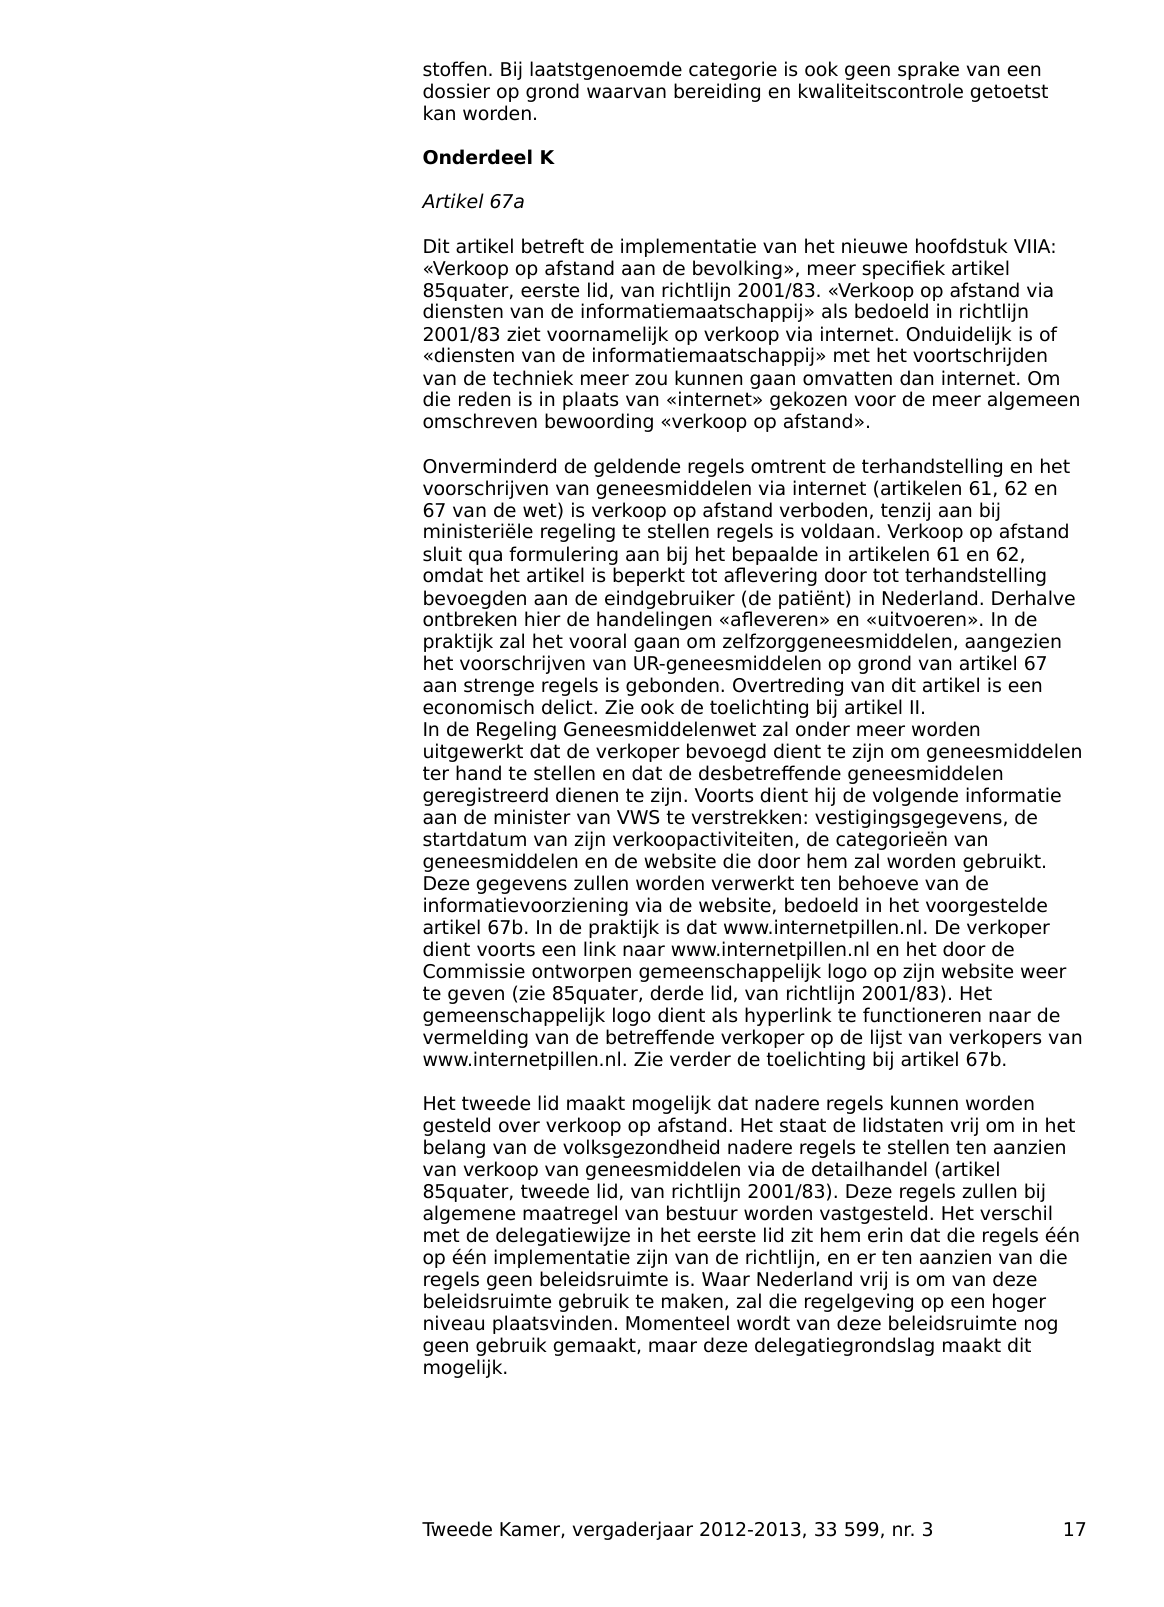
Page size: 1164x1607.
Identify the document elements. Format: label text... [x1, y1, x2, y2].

text In de Regeling Geneesmiddelenwet zal onder meer worden uitgewerkt dat de verkoper bevoegd dient te zijn om geneesmiddelen ter hand te stellen en dat de desbetreffende geneesmiddelen geregistreerd dienen te zijn. Voorts dient hij de volgende informatie aan de minister van VWS te verstrekken: vestigingsgegevens, de startdatum van zijn verkoopactiviteiten, de categorieën van geneesmiddelen en de website die door hem zal worden gebruikt. Deze gegevens zullen worden verwerkt ten behoeve van de informatievoorziening via de website, bedoeld in het voorgestelde artikel 67b. In de praktijk is dat www.internetpillen.nl. De verkoper dient voorts een link naar www.internetpillen.nl en het door de Commissie ontworpen gemeenschappelijk logo op zijn website weer te geven (zie 85quater, derde lid, van richtlijn 2001/83). Het gemeenschappelijk logo dient als hyperlink te functioneren naar de vermelding van de betreffende verkoper op de lijst van verkopers van www.internetpillen.nl. Zie verder de toelichting bij artikel 67b. [422, 719, 1087, 1071]
subtitle Onderdeel K [422, 147, 1087, 169]
text Onverminderd de geldende regels omtrent de terhandstelling en het voorschrijven van geneesmiddelen via internet (artikelen 61, 62 en 67 van de wet) is verkoop op afstand verboden, tenzij aan bij ministeriële regeling te stellen regels is voldaan. Verkoop op afstand sluit qua formulering aan bij het bepaalde in artikelen 61 en 62, omdat het artikel is beperkt tot aflevering door tot terhandstelling bevoegden aan de eindgebruiker (de patiënt) in Nederland. Derhalve ontbreken hier de handelingen «afleveren» en «uitvoeren». In de praktijk zal het vooral gaan om zelfzorggeneesmiddelen, aangezien het voorschrijven van UR-geneesmiddelen op grond van artikel 67 aan strenge regels is gebonden. Overtreding van dit artikel is een economisch delict. Zie ook de toelichting bij artikel II. [422, 456, 1087, 719]
text stoffen. Bij laatstgenoemde categorie is ook geen sprake van een dossier op grond waarvan bereiding en kwaliteitscontrole getoetst kan worden. [422, 59, 1087, 125]
subtitle Artikel 67a [422, 191, 1087, 213]
text Dit artikel betreft de implementatie van het nieuwe hoofdstuk VIIA: «Verkoop op afstand aan de bevolking», meer specifiek artikel 85quater, eerste lid, van richtlijn 2001/83. «Verkoop op afstand via diensten van de informatiemaatschappij» als bedoeld in richtlijn 2001/83 ziet voornamelijk op verkoop via internet. Onduidelijk is of «diensten van de informatiemaatschappij» met het voortschrijden van de techniek meer zou kunnen gaan omvatten dan internet. Om die reden is in plaats van «internet» gekozen voor de meer algemeen omschreven bewoording «verkoop op afstand». [422, 236, 1087, 433]
text Het tweede lid maakt mogelijk dat nadere regels kunnen worden gesteld over verkoop op afstand. Het staat de lidstaten vrij om in het belang van de volksgezondheid nadere regels te stellen ten aanzien van verkoop van geneesmiddelen via de detailhandel (artikel 85quater, tweede lid, van richtlijn 2001/83). Deze regels zullen bij algemene maatregel van bestuur worden vastgesteld. Het verschil met de delegatiewijze in het eerste lid zit hem erin dat die regels één op één implementatie zijn van de richtlijn, en er ten aanzien van die regels geen beleidsruimte is. Waar Nederland vrij is om van deze beleidsruimte gebruik te maken, zal die regelgeving op een hoger niveau plaatsvinden. Momenteel wordt van deze beleidsruimte nog geen gebruik gemaakt, maar deze delegatiegrondslag maakt dit mogelijk. [422, 1093, 1087, 1379]
